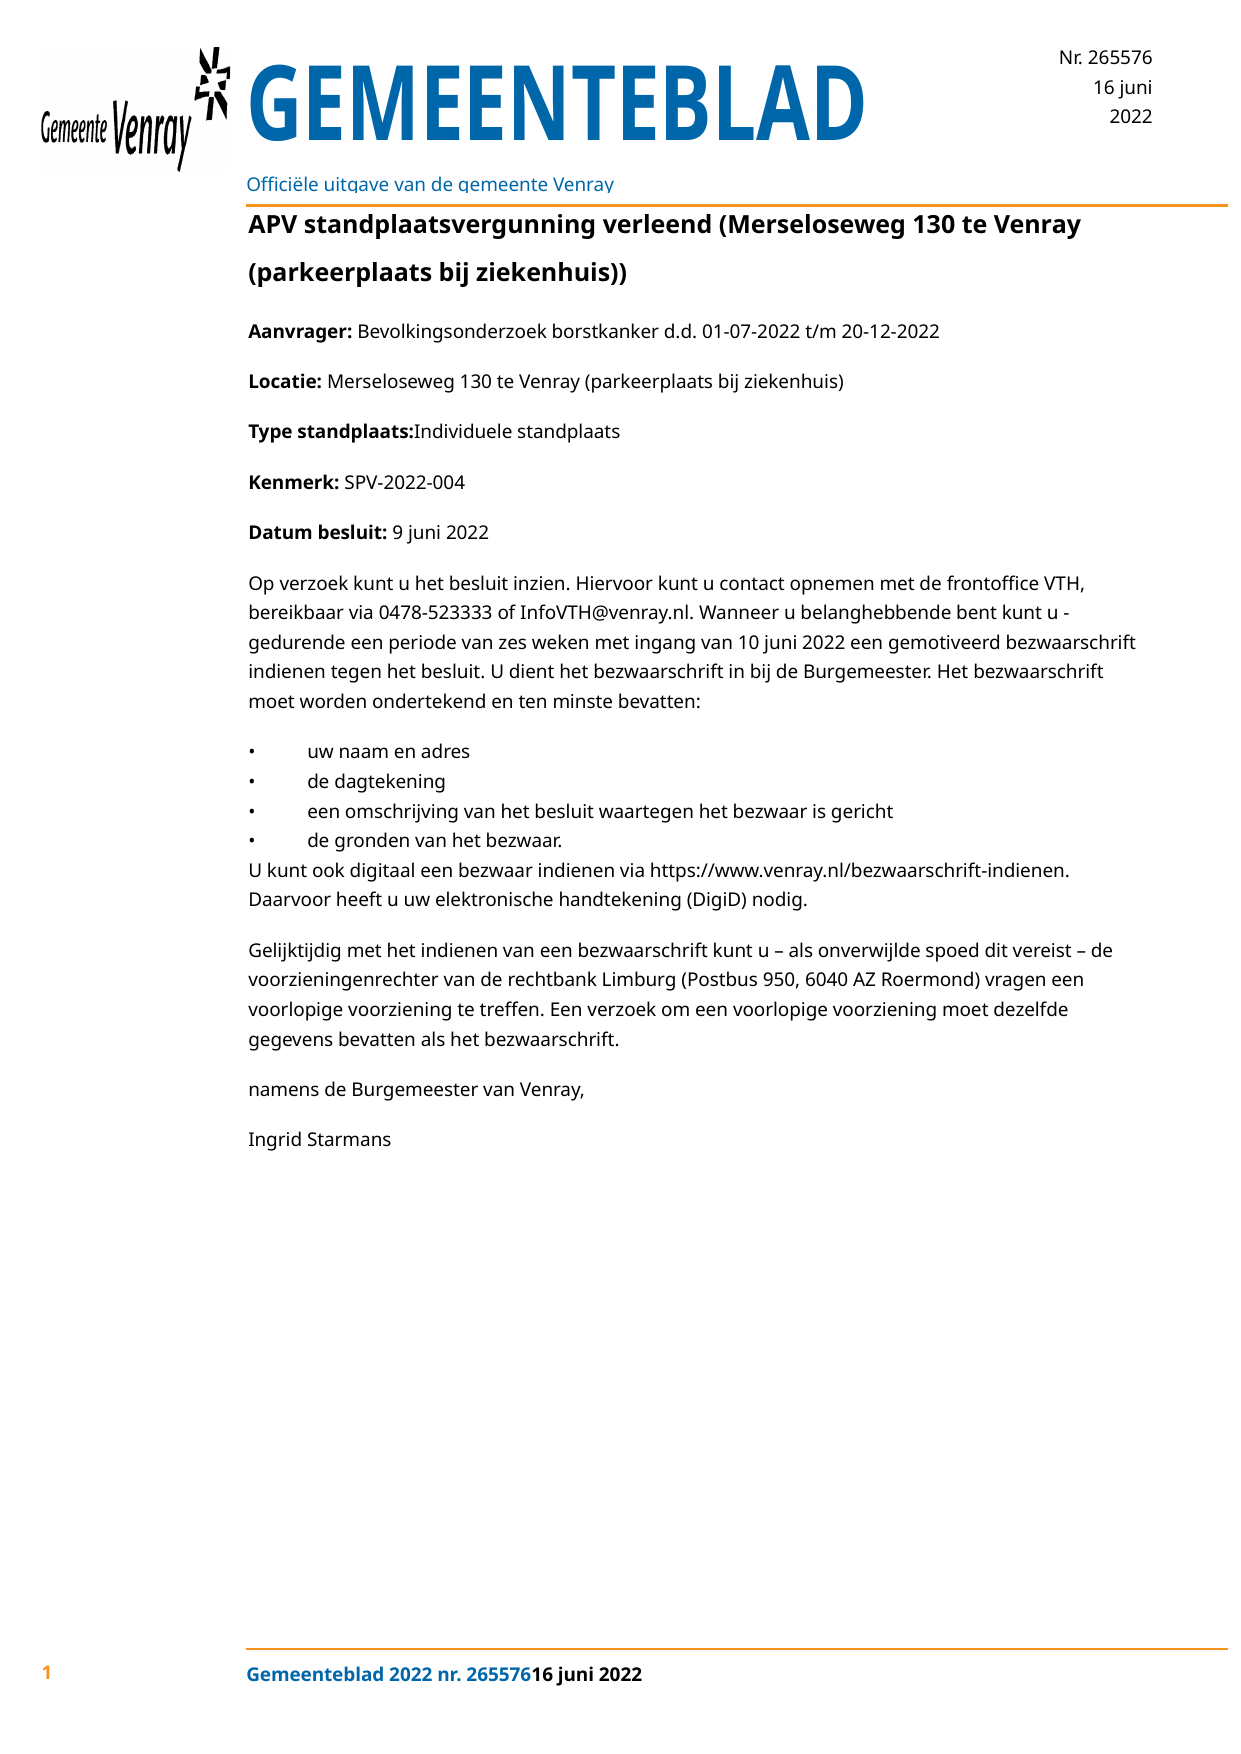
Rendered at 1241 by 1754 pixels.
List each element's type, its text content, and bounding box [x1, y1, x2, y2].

list uw naam en adres [248, 739, 1152, 764]
text Aanvrager: Bevolkingsonderzoek borstkanker d.d. 01-07-2022 t/m 20-12-2022 [248, 318, 1152, 344]
text U kunt ook digitaal een bezwaar indienen via https://www.venray.nl/bezwaarschrift-indienen. Daarvoor heeft u uw elektronische handtekening (DigiD) nodig. [248, 857, 1152, 912]
text namens de Burgemeester van Venray, [248, 1076, 1152, 1102]
list een omschrijving van het besluit waartegen het bezwaar is gericht [248, 798, 1152, 824]
text Datum besluit: 9 juni 2022 [248, 519, 1152, 545]
list de gronden van het bezwaar. [248, 827, 1152, 853]
text Kenmerk: SPV-2022-004 [248, 469, 1152, 495]
text Gelijktijdig met het indienen van een bezwaarschrift kunt u – als onverwijlde spoed dit vereist – de voorzieningenrechter van de rechtbank Limburg (Postbus 950, 6040 AZ Roermond) vragen een voorlopige voorziening te treffen. Een verzoek om een voorlopige voorziening moet dezelfde gegevens bevatten als het bezwaarschrift. [248, 937, 1152, 1052]
picture [41, 47, 231, 172]
text Locatie: Merseloseweg 130 te Venray (parkeerplaats bij ziekenhuis) [248, 368, 1152, 394]
list de dagtekening [248, 768, 1152, 794]
text Ingrid Starmans [248, 1127, 1152, 1152]
text Op verzoek kunt u het besluit inzien. Hiervoor kunt u contact opnemen met de frontoffice VTH, bereikbaar via 0478-523333 of InfoVTH@venray.nl. Wanneer u belanghebbende bent kunt u - gedurende een periode van zes weken met ingang van 10 juni 2022 een gemotiveerd bezwaarschrift indienen tegen het besluit. U dient het bezwaarschrift in bij de Burgemeester. Het bezwaarschrift moet worden ondertekend en ten minste bevatten: [248, 570, 1152, 714]
text Type standplaats:Individuele standplaats [248, 419, 1152, 444]
text APV standplaatsvergunning verleend (Merseloseweg 130 te Venray (parkeerplaats bij ziekenhuis)) [248, 207, 1152, 288]
